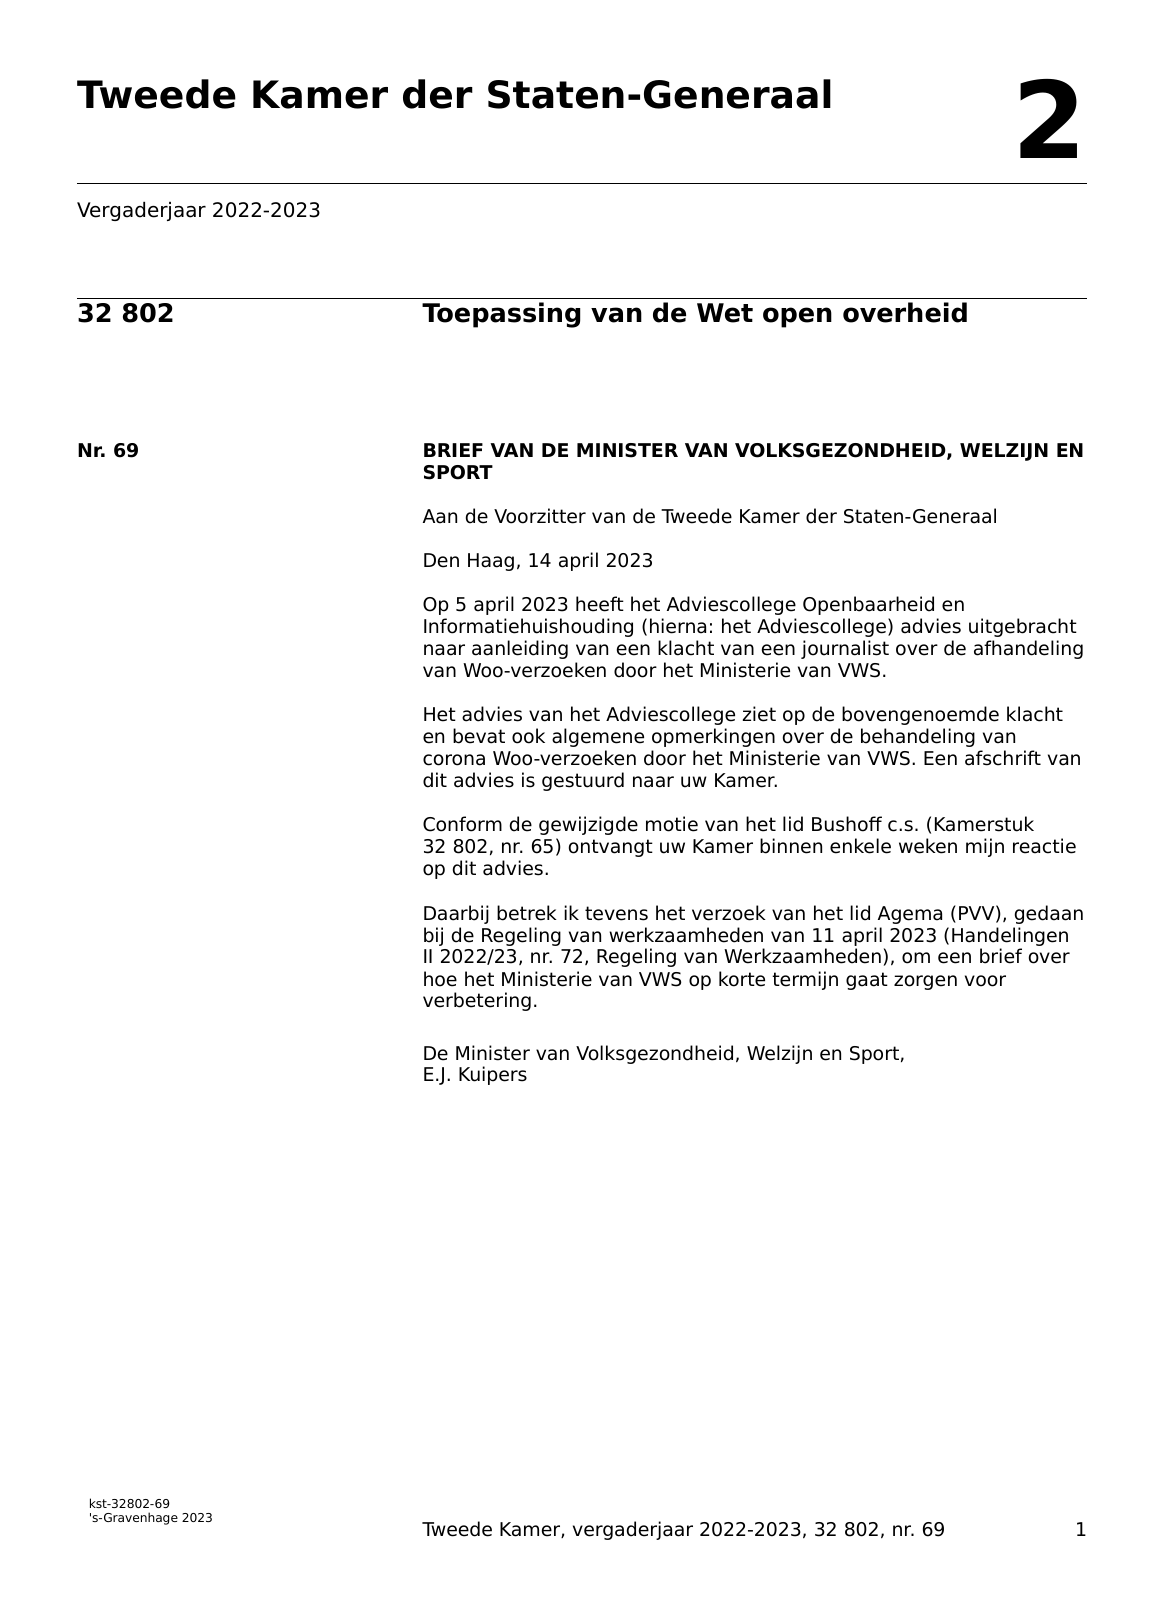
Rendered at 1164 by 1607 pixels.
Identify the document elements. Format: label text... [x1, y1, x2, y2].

text Op 5 april 2023 heeft het Adviescollege Openbaarheid en Informatiehuishouding (hierna: het Adviescollege) advies uitgebracht naar aanleiding van een klacht van een journalist over de afhandeling van Woo-verzoeken door het Ministerie van VWS. [422, 594, 1087, 682]
text De Minister van Volksgezondheid, Welzijn en Sport, E.J. Kuipers [422, 1042, 1087, 1086]
text 's-Gravenhage 2023 [88, 1511, 323, 1525]
text Conform de gewijzigde motie van het lid Bushoff c.s. (Kamerstuk 32 802, nr. 65) ontvangt uw Kamer binnen enkele weken mijn reactie op dit advies. [422, 814, 1087, 880]
subtitle 32 802 Toepassing van de Wet open overheid [77, 299, 1087, 329]
table_header Tweede Kamer der Staten-Generaal [77, 59, 886, 183]
text Aan de Voorzitter van de Tweede Kamer der Staten-Generaal [422, 506, 1087, 528]
text kst-32802-69 [88, 1497, 323, 1511]
text Den Haag, 14 april 2023 [422, 550, 1087, 572]
table_cell Vergaderjaar 2022-2023 [77, 184, 1087, 298]
text Daarbij betrek ik tevens het verzoek van het lid Agema (PVV), gedaan bij de Regeling van werkzaamheden van 11 april 2023 (Handelingen II 2022/23, nr. 72, Regeling van Werkzaamheden), om een brief over hoe het Ministerie van VWS op korte termijn gaat zorgen voor verbetering. [422, 902, 1087, 1012]
subtitle Nr. 69 BRIEF VAN DE MINISTER VAN VOLKSGEZONDHEID, WELZIJN EN SPORT [77, 440, 1087, 484]
table_header 2 [886, 59, 1087, 183]
text Het advies van het Adviescollege ziet op de bovengenoemde klacht en bevat ook algemene opmerkingen over de behandeling van corona Woo-verzoeken door het Ministerie van VWS. Een afschrift van dit advies is gestuurd naar uw Kamer. [422, 704, 1087, 792]
